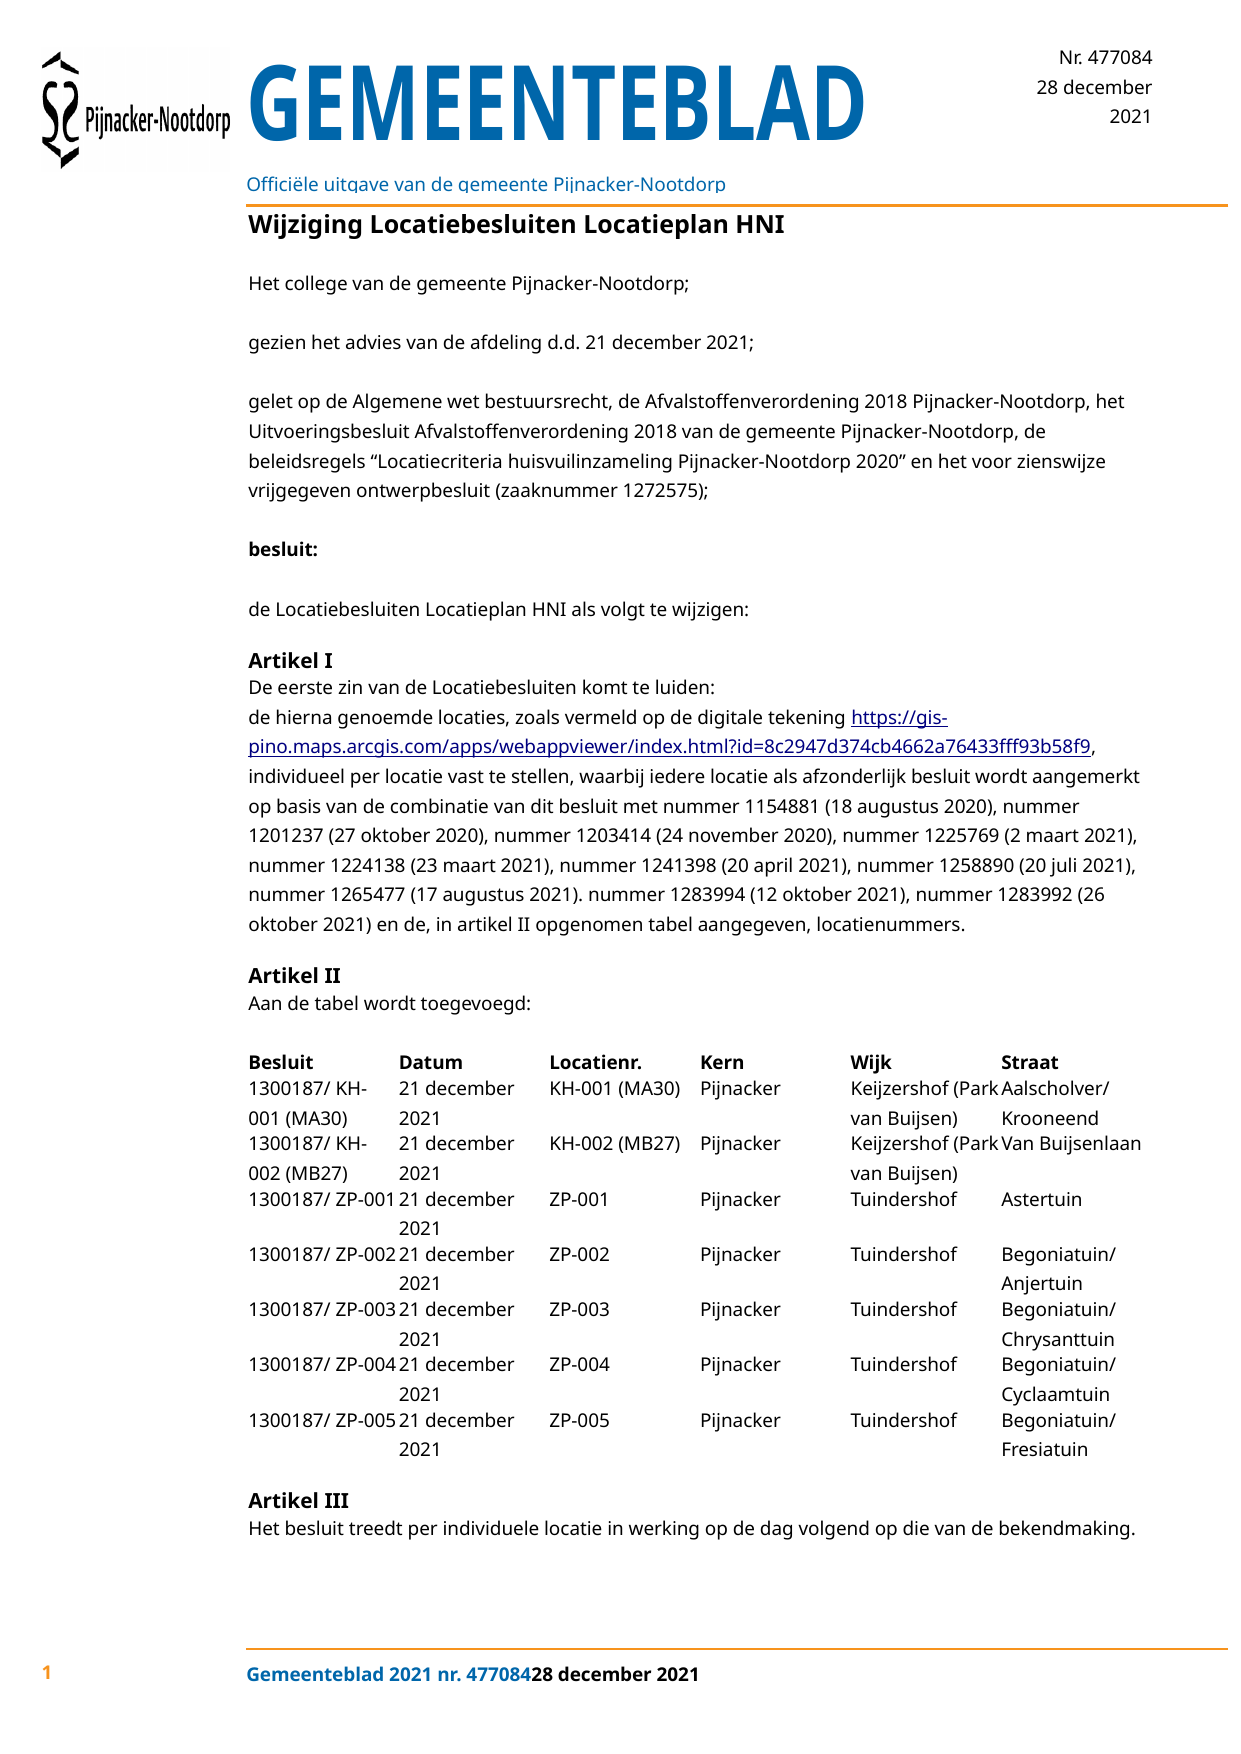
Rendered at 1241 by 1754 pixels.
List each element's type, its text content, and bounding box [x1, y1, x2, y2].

table_cell ZP-004 [549, 1352, 700, 1407]
table_cell 1300187/ ZP-002 [248, 1241, 398, 1296]
picture [41, 47, 231, 172]
table_cell 1300187/ ZP-001 [248, 1186, 398, 1241]
table_cell 21 december 2021 [399, 1296, 549, 1352]
table_cell Begoniatuin/Cyclaamtuin [1001, 1352, 1152, 1407]
text de Locatiebesluiten Locatieplan HNI als volgt te wijzigen: [248, 596, 1152, 621]
text De eerste zin van de Locatiebesluiten komt te luiden: [248, 674, 1152, 700]
text Wijziging Locatiebesluiten Locatieplan HNI [248, 207, 1152, 241]
table_cell 21 december 2021 [399, 1352, 549, 1407]
table_cell Aalscholver/Krooneend [1001, 1075, 1152, 1130]
table_cell KH-001 (MA30) [549, 1075, 700, 1130]
table_cell 1300187/ ZP-005 [248, 1407, 398, 1462]
text Artikel III [248, 1486, 1152, 1515]
table_cell Pijnacker [700, 1296, 850, 1352]
table_header Locatienr. [549, 1049, 700, 1075]
text Het college van de gemeente Pijnacker-Nootdorp; [248, 270, 1152, 296]
table_cell Pijnacker [700, 1407, 850, 1462]
table_cell Begoniatuin/Fresiatuin [1001, 1407, 1152, 1462]
table_header Kern [700, 1049, 850, 1075]
table_cell ZP-001 [549, 1186, 700, 1241]
table_header Datum [399, 1049, 549, 1075]
text gezien het advies van de afdeling d.d. 21 december 2021; [248, 329, 1152, 355]
table_cell Tuindershof [850, 1296, 1001, 1352]
text Aan de tabel wordt toegevoegd: [248, 990, 1152, 1016]
text de hierna genoemde locaties, zoals vermeld op de digitale tekening https://gis-pino.maps.arcgis.com/apps/webappviewer/index.html?id=8c2947d374cb4662a76433fff93b58f9, individueel per locatie vast te stellen, waarbij iedere locatie als afzonderlijk besluit wordt aangemerkt op basis van de combinatie van dit besluit met nummer 1154881 (18 augustus 2020), nummer 1201237 (27 oktober 2020), nummer 1203414 (24 november 2020), nummer 1225769 (2 maart 2021), nummer 1224138 (23 maart 2021), nummer 1241398 (20 april 2021), nummer 1258890 (20 juli 2021), nummer 1265477 (17 augustus 2021). nummer 1283994 (12 oktober 2021), nummer 1283992 (26 oktober 2021) en de, in artikel II opgenomen tabel aangegeven, locatienummers. [248, 704, 1152, 937]
table_cell ZP-003 [549, 1296, 700, 1352]
table_cell 1300187/ KH-001 (MA30) [248, 1075, 398, 1130]
table_cell Pijnacker [700, 1075, 850, 1130]
table_cell Keijzershof (Park van Buijsen) [850, 1075, 1001, 1130]
table_header Wijk [850, 1049, 1001, 1075]
table_header Besluit [248, 1049, 398, 1075]
table_cell Begoniatuin/Anjertuin [1001, 1241, 1152, 1296]
table_cell Pijnacker [700, 1130, 850, 1186]
table_cell Tuindershof [850, 1352, 1001, 1407]
table_cell Van Buijsenlaan [1001, 1130, 1152, 1186]
text Artikel I [248, 646, 1152, 674]
table_cell Tuindershof [850, 1186, 1001, 1241]
text Het besluit treedt per individuele locatie in werking op de dag volgend op die van de bekendmaking. [248, 1515, 1152, 1541]
table_cell Tuindershof [850, 1241, 1001, 1296]
table_cell ZP-005 [549, 1407, 700, 1462]
text gelet op de Algemene wet bestuursrecht, de Afvalstoffenverordening 2018 Pijnacker-Nootdorp, het Uitvoeringsbesluit Afvalstoffenverordening 2018 van de gemeente Pijnacker-Nootdorp, de beleidsregels “Locatiecriteria huisvuilinzameling Pijnacker-Nootdorp 2020” en het voor zienswijze vrijgegeven ontwerpbesluit (zaaknummer 1272575); [248, 389, 1152, 503]
table_cell 21 december 2021 [399, 1186, 549, 1241]
table_cell ZP-002 [549, 1241, 700, 1296]
table_cell 21 december 2021 [399, 1241, 549, 1296]
table_cell Pijnacker [700, 1352, 850, 1407]
text besluit: [248, 537, 1152, 562]
table_cell 1300187/ ZP-004 [248, 1352, 398, 1407]
table_cell Pijnacker [700, 1186, 850, 1241]
table_cell 21 december 2021 [399, 1075, 549, 1130]
table_cell 21 december 2021 [399, 1407, 549, 1462]
table_cell Pijnacker [700, 1241, 850, 1296]
table_cell 1300187/ ZP-003 [248, 1296, 398, 1352]
table_cell 1300187/ KH-002 (MB27) [248, 1130, 398, 1186]
table_header Straat [1001, 1049, 1152, 1075]
text Artikel II [248, 962, 1152, 990]
table_cell Astertuin [1001, 1186, 1152, 1241]
table_cell Tuindershof [850, 1407, 1001, 1462]
table_cell Keijzershof (Park van Buijsen) [850, 1130, 1001, 1186]
table_cell Begoniatuin/Chrysanttuin [1001, 1296, 1152, 1352]
table_cell 21 december 2021 [399, 1130, 549, 1186]
table_cell KH-002 (MB27) [549, 1130, 700, 1186]
